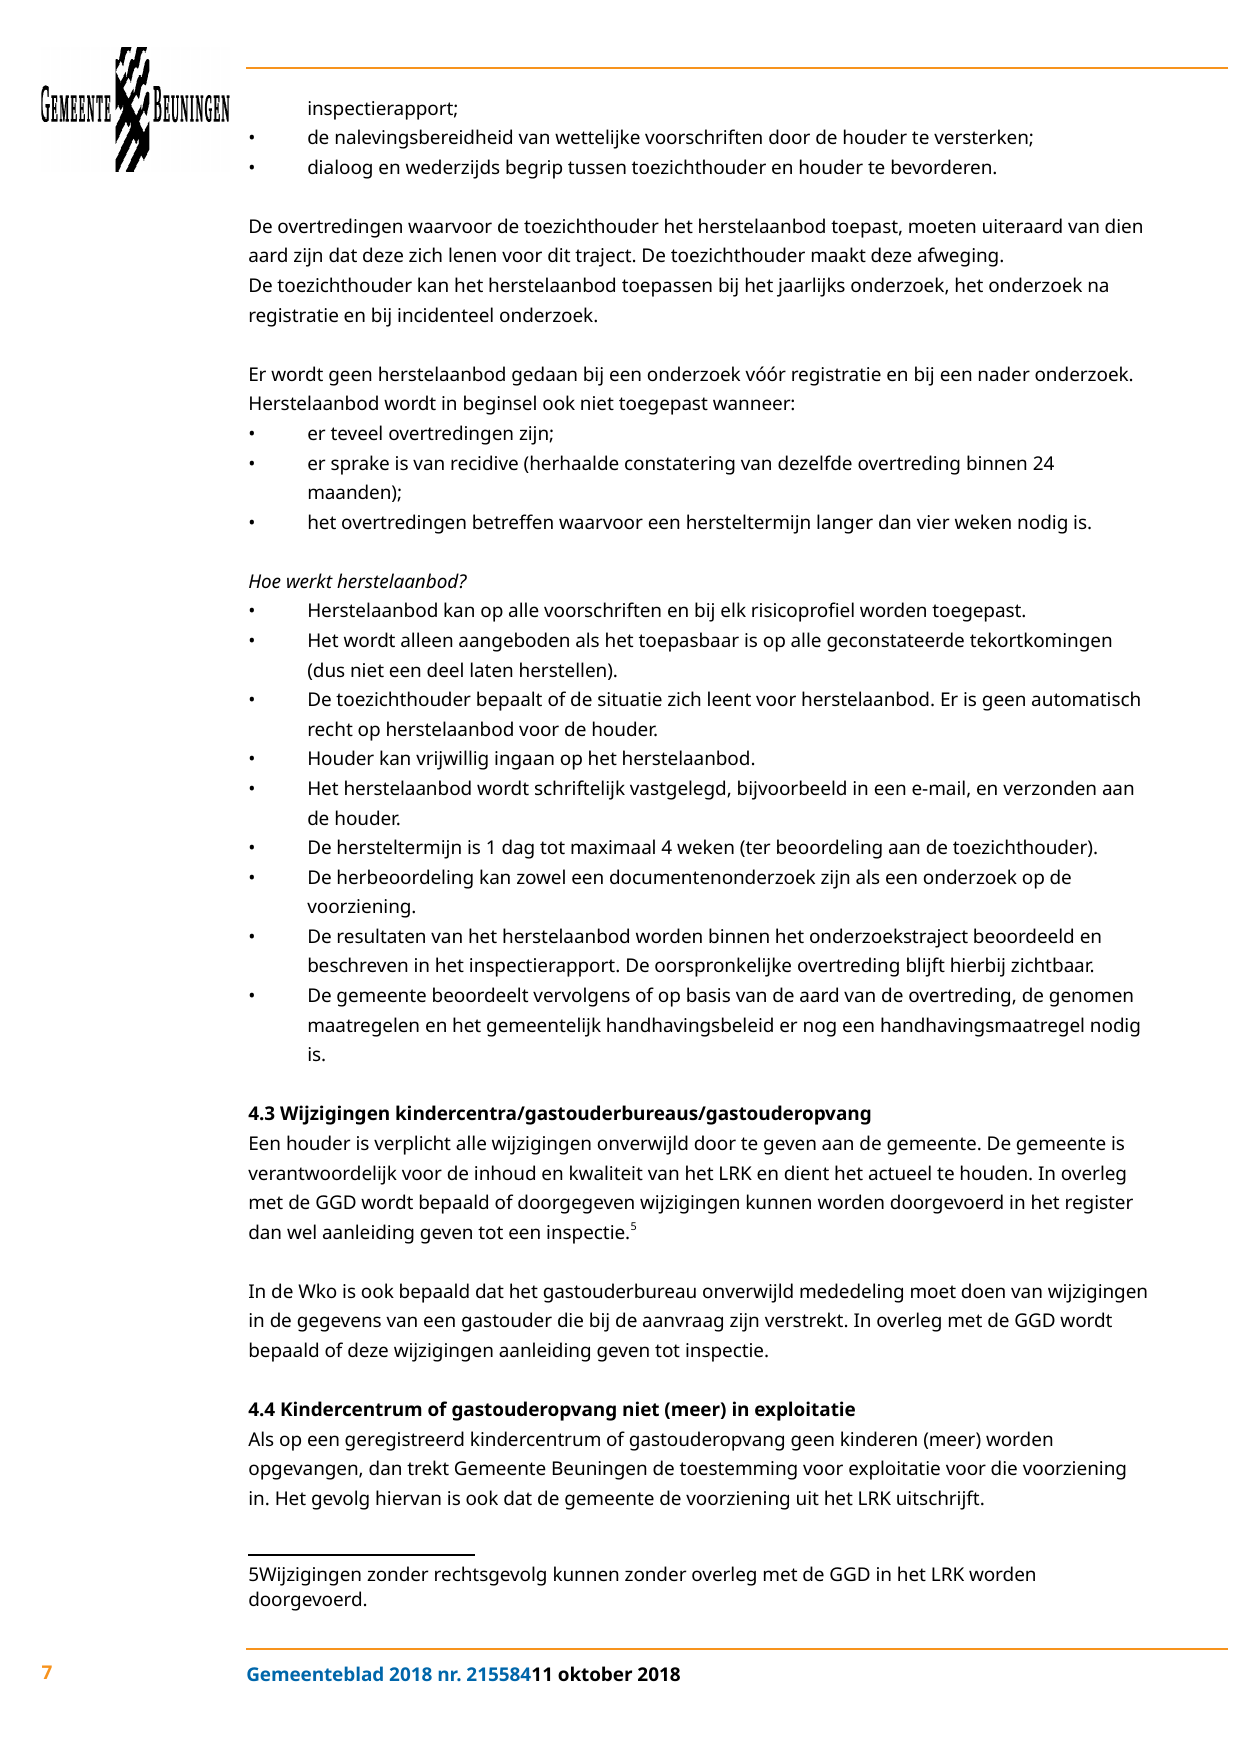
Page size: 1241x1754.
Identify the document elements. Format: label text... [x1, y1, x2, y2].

list Het herstelaanbod wordt schriftelijk vastgelegd, bijvoorbeeld in een e-mail, en verzonden aan de houder. [248, 775, 1152, 831]
list er sprake is van recidive (herhaalde constatering van dezelfde overtreding binnen 24 maanden); [248, 450, 1152, 505]
list De herbeoordeling kan zowel een documentenonderzoek zijn als een onderzoek op de voorziening. [248, 864, 1152, 919]
text Hoe werkt herstelaanbod? [248, 568, 1152, 594]
text 4.4 Kindercentrum of gastouderopvang niet (meer) in exploitatie [248, 1396, 1152, 1422]
text Er wordt geen herstelaanbod gedaan bij een onderzoek vóór registratie en bij een nader onderzoek. Herstelaanbod wordt in beginsel ook niet toegepast wanneer: [248, 361, 1152, 416]
text De overtredingen waarvoor de toezichthouder het herstelaanbod toepast, moeten uiteraard van dien aard zijn dat deze zich lenen voor dit traject. De toezichthouder maakt deze afweging. [248, 213, 1152, 268]
text De toezichthouder kan het herstelaanbod toepassen bij het jaarlijks onderzoek, het onderzoek na registratie en bij incidenteel onderzoek. [248, 272, 1152, 328]
list dialoog en wederzijds begrip tussen toezichthouder en houder te bevorderen. [248, 154, 1152, 180]
text Als op een geregistreerd kindercentrum of gastouderopvang geen kinderen (meer) worden opgevangen, dan trekt Gemeente Beuningen de toestemming voor exploitatie voor die voorziening in. Het gevolg hiervan is ook dat de gemeente de voorziening uit het LRK uitschrijft. [248, 1426, 1152, 1511]
list De resultaten van het herstelaanbod worden binnen het onderzoekstraject beoordeeld en beschreven in het inspectierapport. De oorspronkelijke overtreding blijft hierbij zichtbaar. [248, 923, 1152, 978]
list er teveel overtredingen zijn; [248, 420, 1152, 446]
list De gemeente beoordeelt vervolgens of op basis van de aard van de overtreding, de genomen maatregelen en het gemeentelijk handhavingsbeleid er nog een handhavingsmaatregel nodig is. [248, 982, 1152, 1067]
list het overtredingen betreffen waarvoor een hersteltermijn langer dan vier weken nodig is. [248, 509, 1152, 535]
text Een houder is verplicht alle wijzigingen onverwijld door te geven aan de gemeente. De gemeente is verantwoordelijk voor de inhoud en kwaliteit van het LRK en dient het actueel te houden. In overleg met de GGD wordt bepaald of doorgegeven wijzigingen kunnen worden doorgevoerd in het register dan wel aanleiding geven tot een inspectie. [248, 1130, 1152, 1245]
list inspectierapport; [248, 95, 1152, 121]
text 4.3 Wijzigingen kindercentra/gastouderbureaus/gastouderopvang [248, 1101, 1152, 1126]
list De toezichthouder bepaalt of de situatie zich leent voor herstelaanbod. Er is geen automatisch recht op herstelaanbod voor de houder. [248, 686, 1152, 742]
list Herstelaanbod kan op alle voorschriften en bij elk risicoprofiel worden toegepast. [248, 598, 1152, 623]
list de nalevingsbereidheid van wettelijke voorschriften door de houder te versterken; [248, 124, 1152, 150]
text In de Wko is ook bepaald dat het gastouderbureau onverwijld mededeling moet doen van wijzigingen in de gegevens van een gastouder die bij de aanvraag zijn verstrekt. In overleg met de GGD wordt bepaald of deze wijzigingen aanleiding geven tot inspectie. [248, 1278, 1152, 1363]
list Het wordt alleen aangeboden als het toepasbaar is op alle geconstateerde tekortkomingen (dus niet een deel laten herstellen). [248, 627, 1152, 683]
text Wijzigingen zonder rechtsgevolg kunnen zonder overleg met de GGD in het LRK worden doorgevoerd. [248, 1561, 1152, 1612]
list Houder kan vrijwillig ingaan op het herstelaanbod. [248, 746, 1152, 771]
list De hersteltermijn is 1 dag tot maximaal 4 weken (ter beoordeling aan de toezichthouder). [248, 834, 1152, 860]
picture [41, 47, 231, 172]
